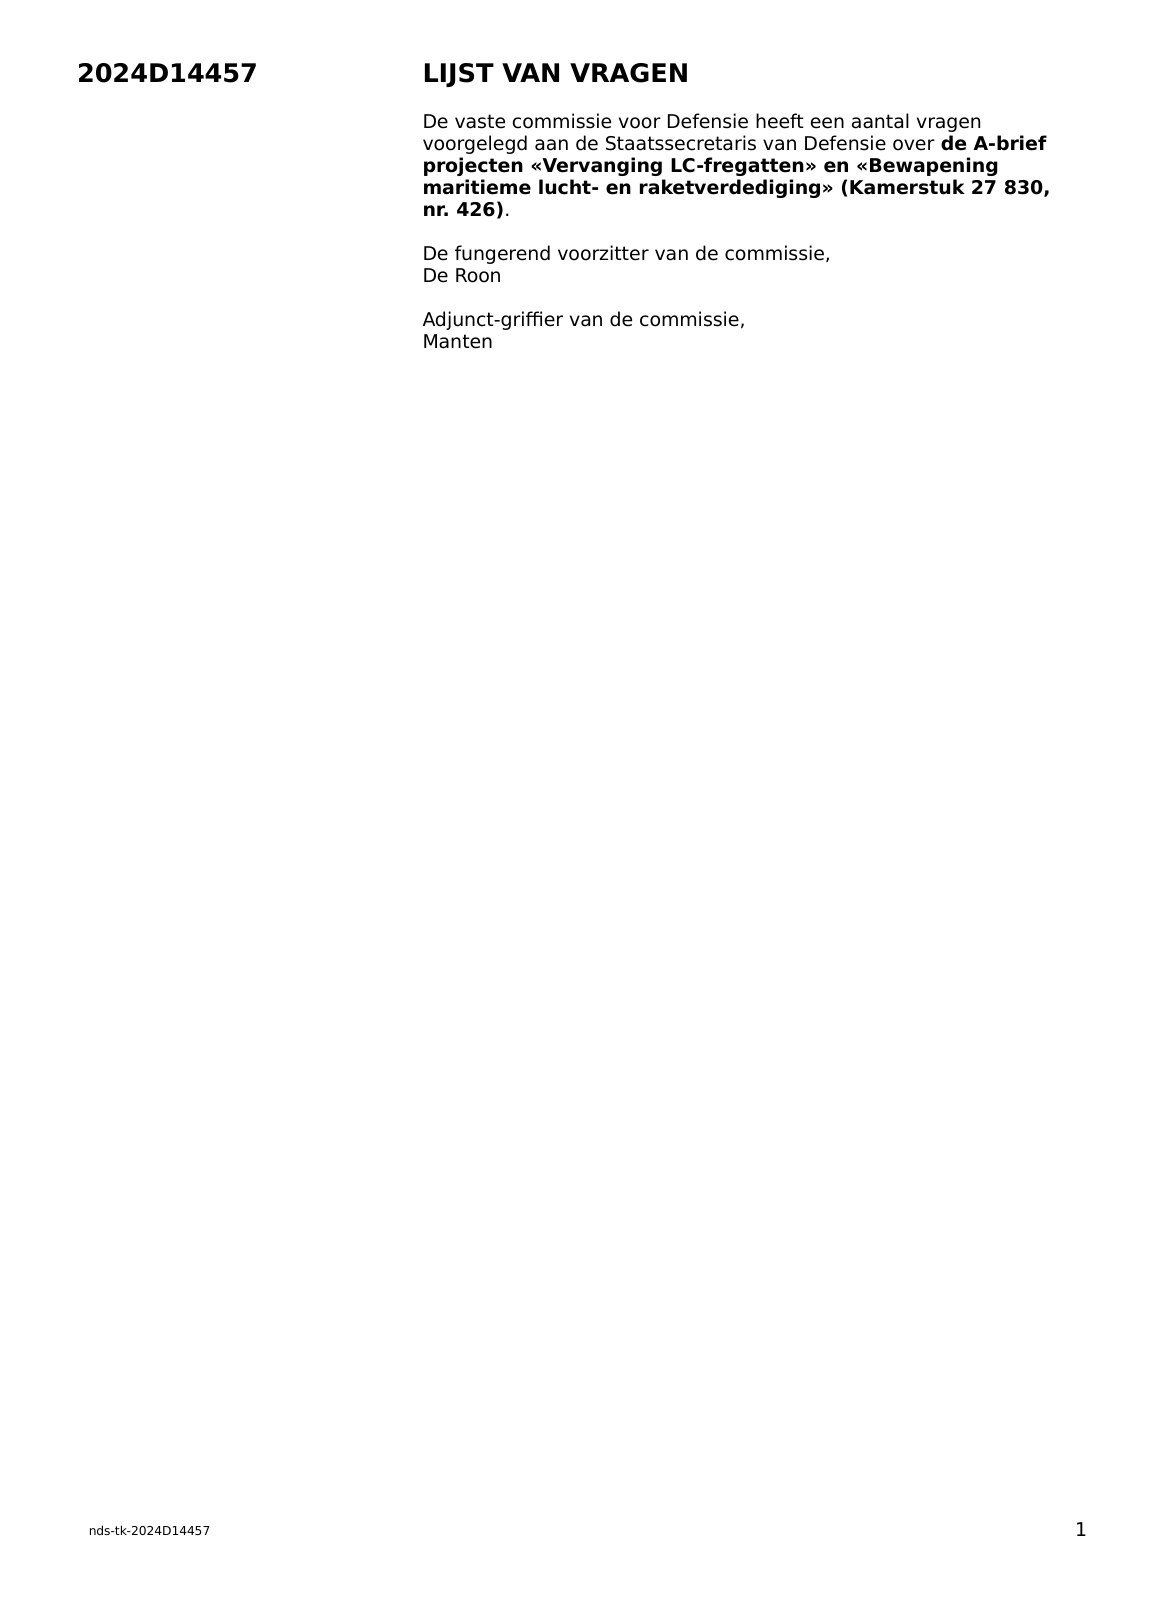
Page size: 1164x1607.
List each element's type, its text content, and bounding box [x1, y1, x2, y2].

text De Roon [422, 265, 1087, 287]
text 2024D14457 LIJST VAN VRAGEN [77, 59, 1087, 89]
text De fungerend voorzitter van de commissie, [422, 243, 1087, 265]
text Manten [422, 331, 1087, 353]
text Adjunct-griffier van de commissie, [422, 309, 1087, 331]
text nds-tk-2024D14457 [88, 1524, 323, 1538]
text De vaste commissie voor Defensie heeft een aantal vragen voorgelegd aan de Staatssecretaris van Defensie over de A-brief projecten «Vervanging LC-fregatten» en «Bewapening maritieme lucht- en raketverdediging» (Kamerstuk 27 830, nr. 426). [422, 111, 1087, 221]
